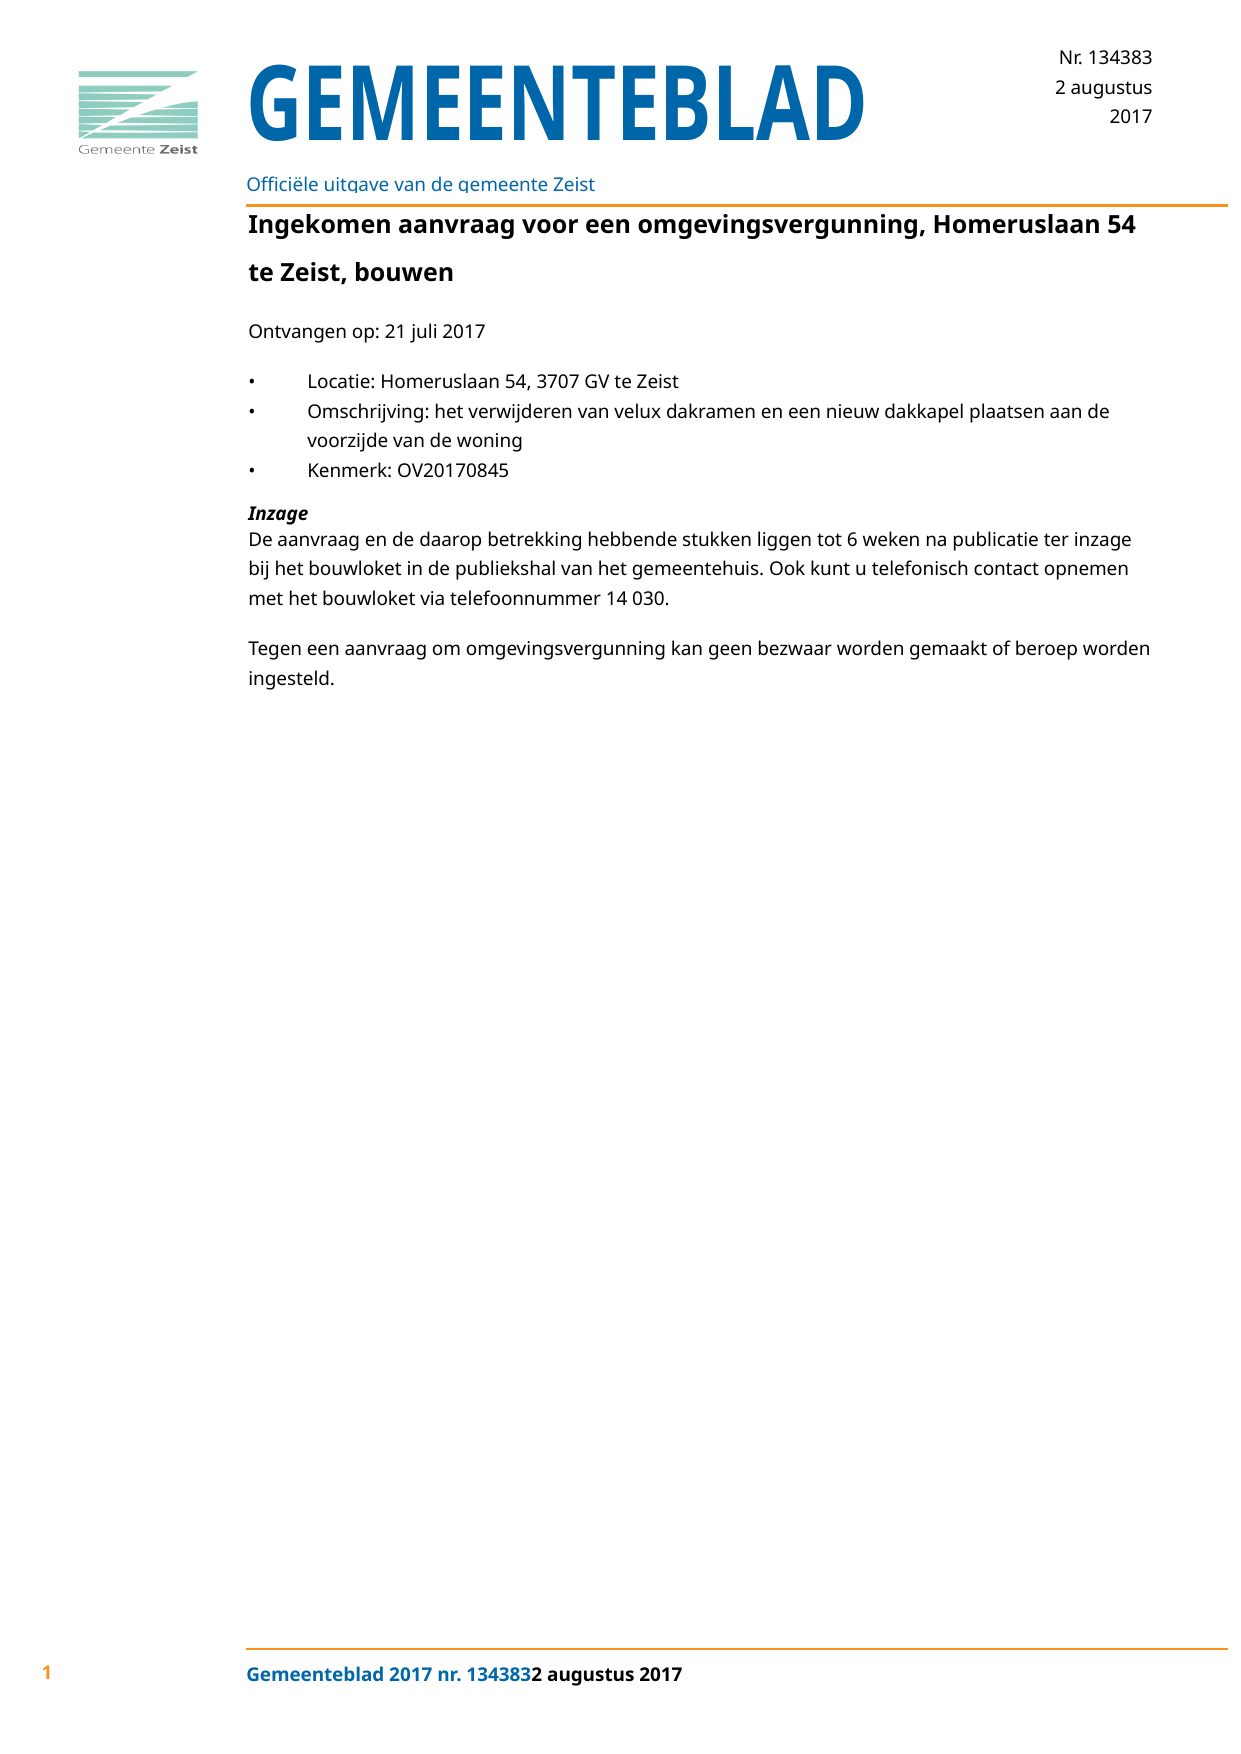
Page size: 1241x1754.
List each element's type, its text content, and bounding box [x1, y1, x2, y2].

list Omschrijving: het verwijderen van velux dakramen en een nieuw dakkapel plaatsen aan de voorzijde van de woning [248, 398, 1152, 453]
list Locatie: Homeruslaan 54, 3707 GV te Zeist [248, 368, 1152, 394]
text De aanvraag en de daarop betrekking hebbende stukken liggen tot 6 weken na publicatie ter inzage bij het bouwloket in de publiekshal van het gemeentehuis. Ook kunt u telefonisch contact opnemen met het bouwloket via telefoonnummer 14 030. [248, 526, 1152, 611]
picture [41, 47, 231, 172]
text Inzage [248, 500, 1152, 526]
text Tegen een aanvraag om omgevingsvergunning kan geen bezwaar worden gemaakt of beroep worden ingesteld. [248, 636, 1152, 691]
text Ingekomen aanvraag voor een omgevingsvergunning, Homeruslaan 54 te Zeist, bouwen [248, 207, 1152, 288]
text Ontvangen op: 21 juli 2017 [248, 318, 1152, 344]
list Kenmerk: OV20170845 [248, 457, 1152, 483]
